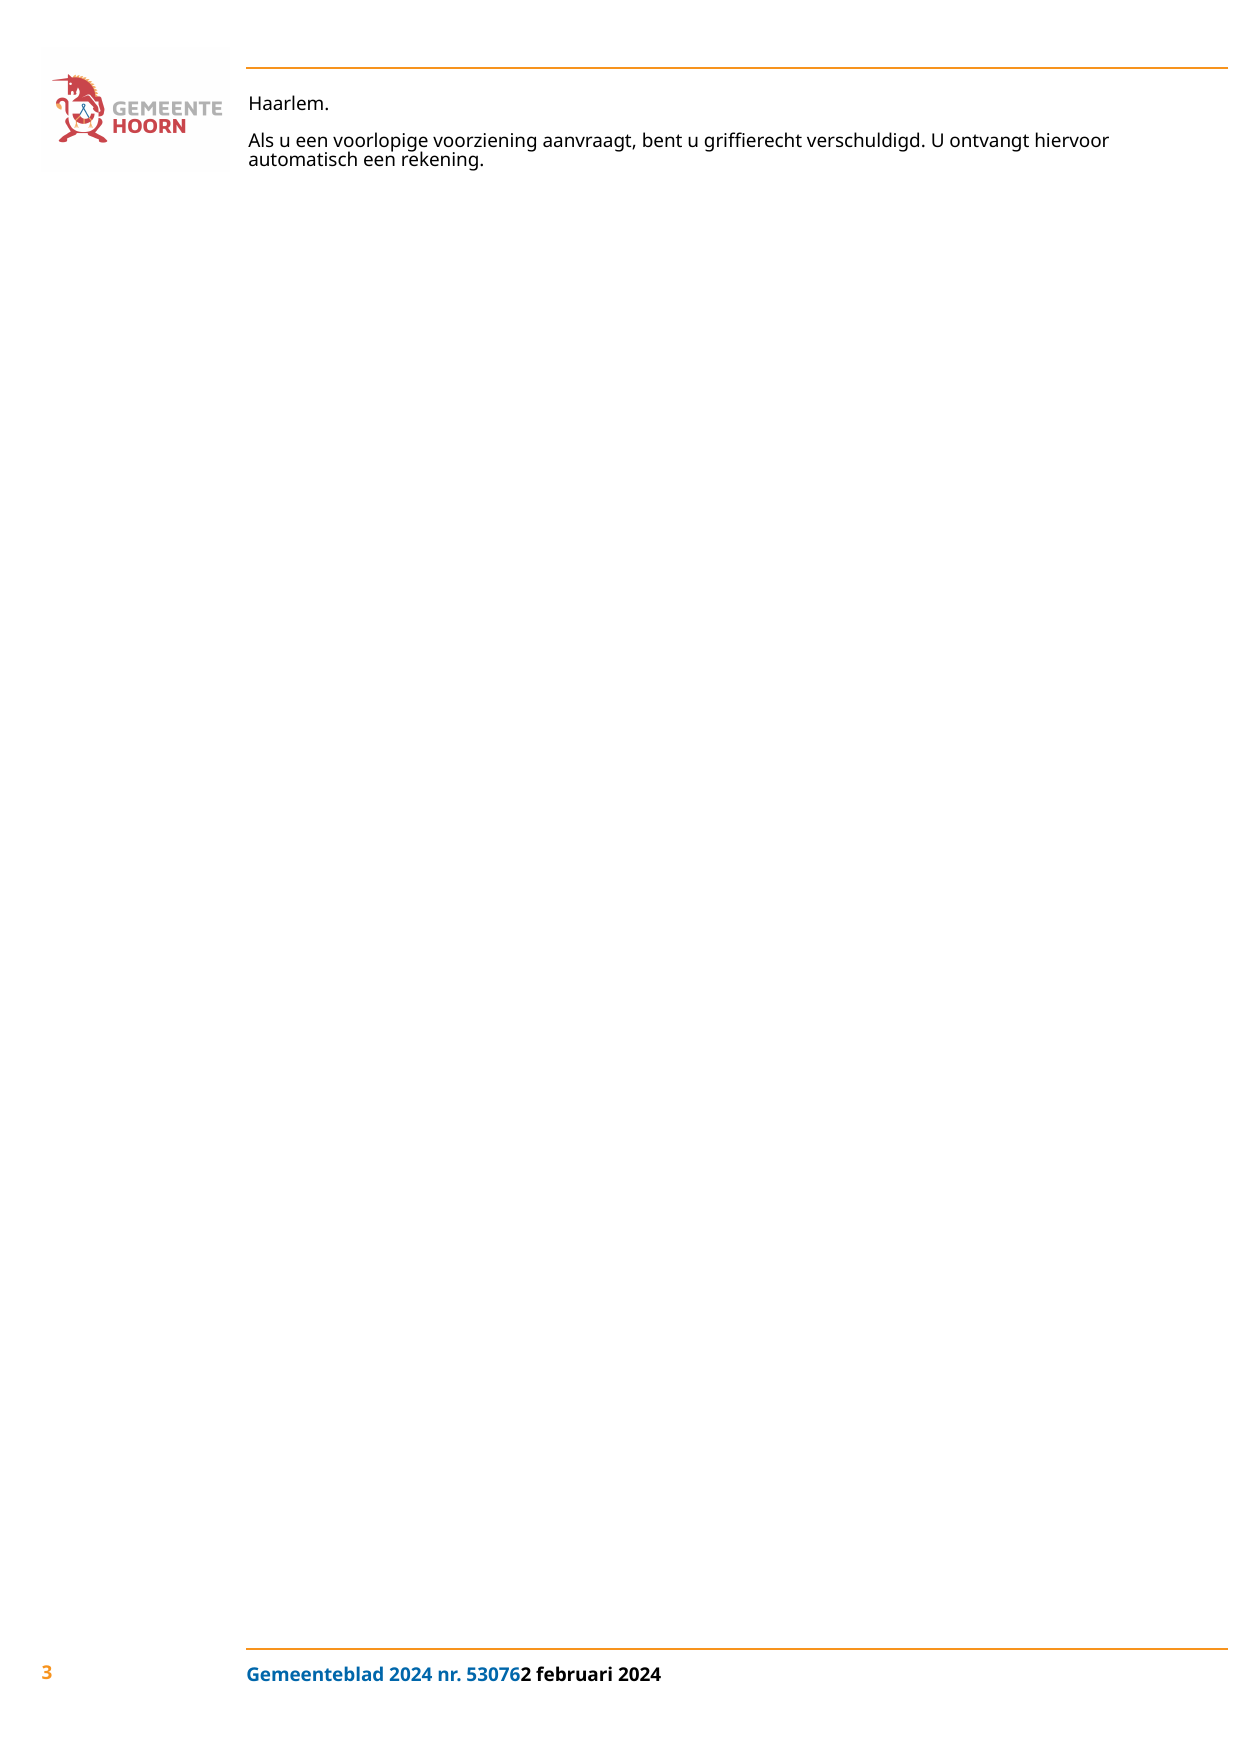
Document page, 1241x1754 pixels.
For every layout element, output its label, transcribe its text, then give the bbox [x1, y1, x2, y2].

text Haarlem. [248, 95, 1152, 114]
text Als u een voorlopige voorziening aanvraagt, bent u griffierecht verschuldigd. U ontvangt hiervoor automatisch een rekening. [248, 132, 1152, 170]
picture [41, 47, 231, 172]
